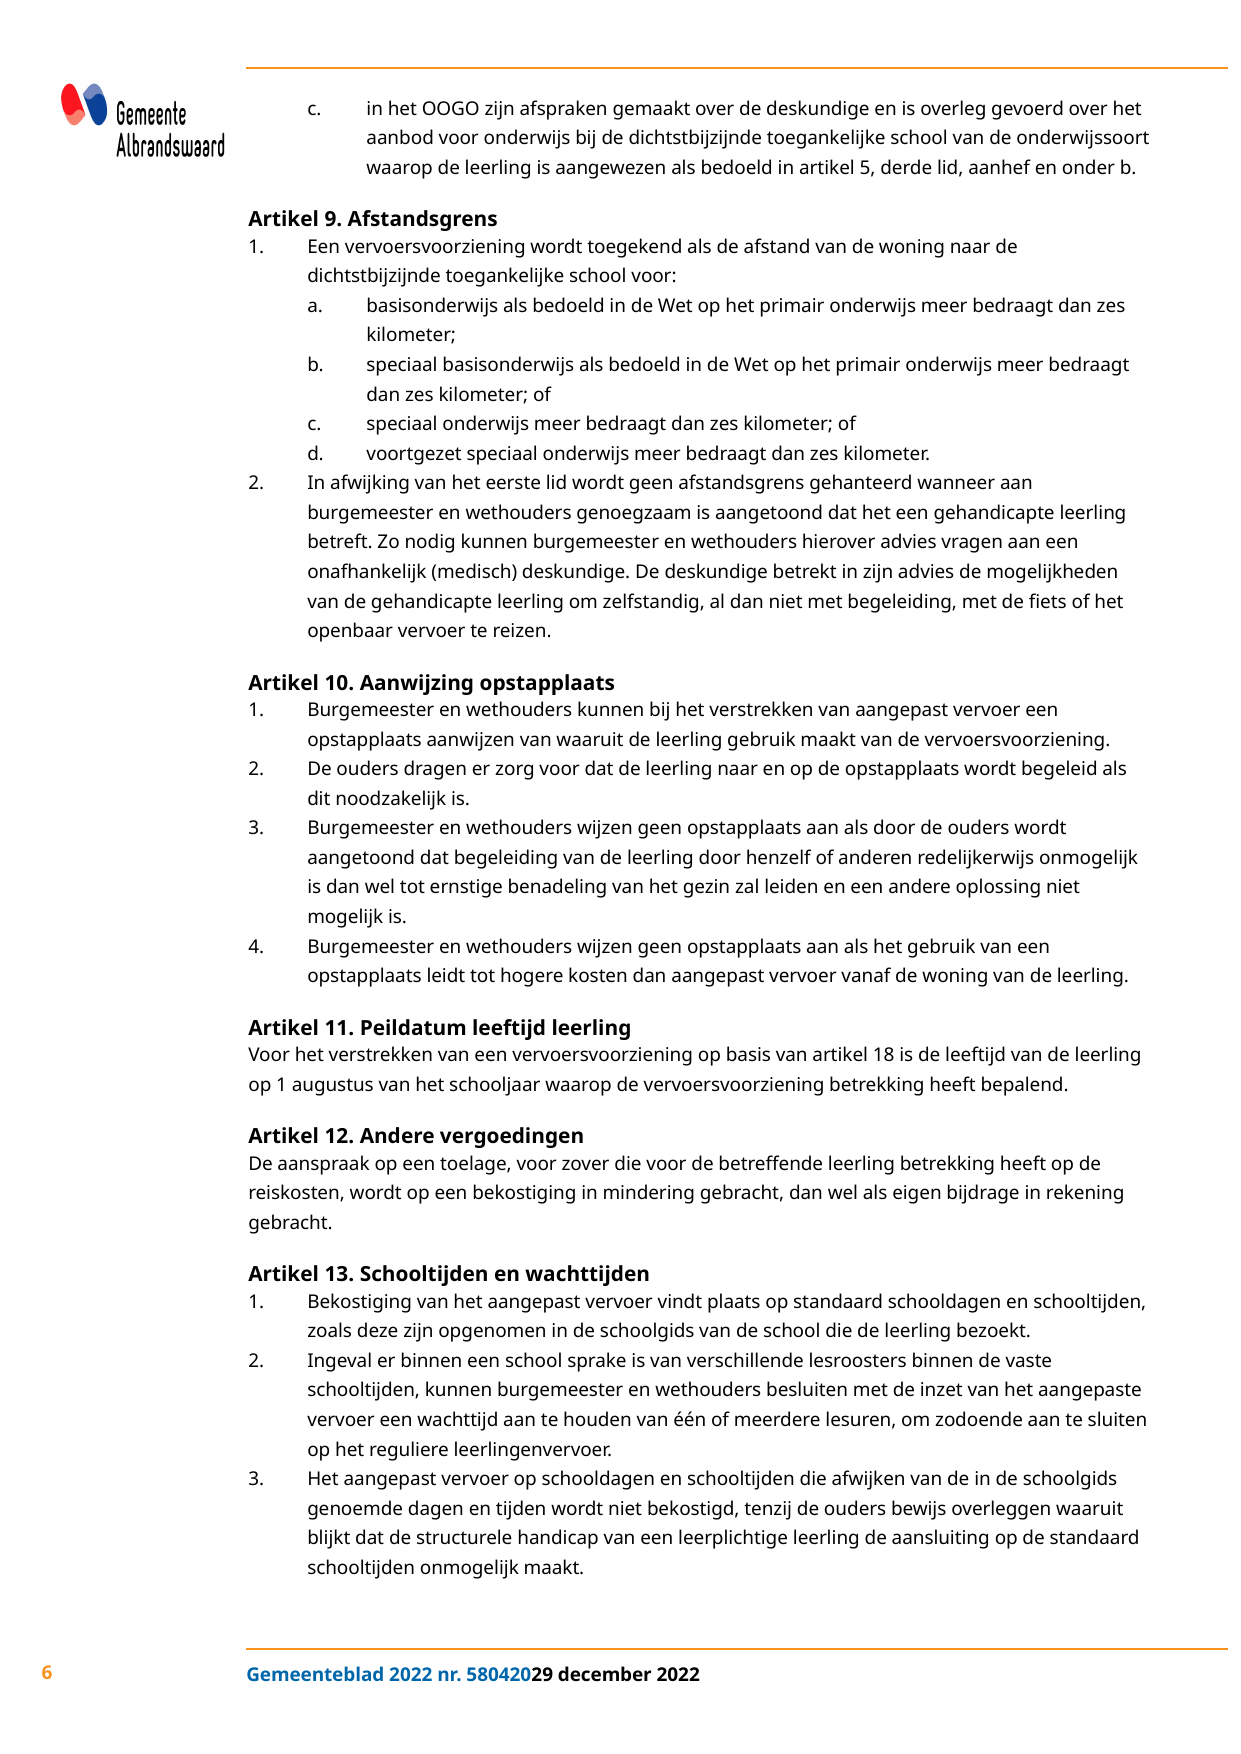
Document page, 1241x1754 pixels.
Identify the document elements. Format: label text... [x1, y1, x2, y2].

text De aanspraak op een toelage, voor zover die voor de betreffende leerling betrekking heeft op de reiskosten, wordt op een bekostiging in mindering gebracht, dan wel als eigen bijdrage in rekening gebracht. [248, 1150, 1152, 1235]
text Artikel 9. Afstandsgrens [248, 204, 1152, 233]
list De ouders dragen er zorg voor dat de leerling naar en op de opstapplaats wordt begeleid als dit noodzakelijk is. [248, 755, 1152, 811]
list Burgemeester en wethouders kunnen bij het verstrekken van aangepast vervoer een opstapplaats aanwijzen van waaruit de leerling gebruik maakt van de vervoersvoorziening. [248, 696, 1152, 752]
list Bekostiging van het aangepast vervoer vindt plaats op standaard schooldagen en schooltijden, zoals deze zijn opgenomen in de schoolgids van de school die de leerling bezoekt. [248, 1288, 1152, 1343]
text Artikel 10. Aanwijzing opstapplaats [248, 668, 1152, 696]
list in het OOGO zijn afspraken gemaakt over de deskundige en is overleg gevoerd over het aanbod voor onderwijs bij de dichtstbijzijnde toegankelijke school van de onderwijssoort waarop de leerling is aangewezen als bedoeld in artikel 5, derde lid, aanhef en onder b. [307, 95, 1152, 180]
list Burgemeester en wethouders wijzen geen opstapplaats aan als het gebruik van een opstapplaats leidt tot hogere kosten dan aangepast vervoer vanaf de woning van de leerling. [248, 933, 1152, 988]
list Het aangepast vervoer op schooldagen en schooltijden die afwijken van de in de schoolgids genoemde dagen en tijden wordt niet bekostigd, tenzij de ouders bewijs overleggen waaruit blijkt dat de structurele handicap van een leerplichtige leerling de aansluiting op de standaard schooltijden onmogelijk maakt. [248, 1465, 1152, 1580]
text Artikel 13. Schooltijden en wachttijden [248, 1259, 1152, 1288]
list Ingeval er binnen een school sprake is van verschillende lesroosters binnen de vaste schooltijden, kunnen burgemeester en wethouders besluiten met de inzet van het aangepaste vervoer een wachttijd aan te houden van één of meerdere lesuren, om zodoende aan te sluiten op het reguliere leerlingenvervoer. [248, 1347, 1152, 1461]
list In afwijking van het eerste lid wordt geen afstandsgrens gehanteerd wanneer aan burgemeester en wethouders genoegzaam is aangetoond dat het een gehandicapte leerling betreft. Zo nodig kunnen burgemeester en wethouders hierover advies vragen aan een onafhankelijk (medisch) deskundige. De deskundige betrekt in zijn advies de mogelijkheden van de gehandicapte leerling om zelfstandig, al dan niet met begeleiding, met de fiets of het openbaar vervoer te reizen. [248, 469, 1152, 643]
list speciaal onderwijs meer bedraagt dan zes kilometer; of [307, 410, 1152, 436]
list speciaal basisonderwijs als bedoeld in de Wet op het primair onderwijs meer bedraagt dan zes kilometer; of [307, 351, 1152, 406]
list voortgezet speciaal onderwijs meer bedraagt dan zes kilometer. [307, 440, 1152, 466]
list basisonderwijs als bedoeld in de Wet op het primair onderwijs meer bedraagt dan zes kilometer; [307, 292, 1152, 347]
text Voor het verstrekken van een vervoersvoorziening op basis van artikel 18 is de leeftijd van de leerling op 1 augustus van het schooljaar waarop de vervoersvoorziening betrekking heeft bepalend. [248, 1041, 1152, 1097]
list Burgemeester en wethouders wijzen geen opstapplaats aan als door de ouders wordt aangetoond dat begeleiding van de leerling door henzelf of anderen redelijkerwijs onmogelijk is dan wel tot ernstige benadeling van het gezin zal leiden en een andere oplossing niet mogelijk is. [248, 814, 1152, 929]
picture [41, 47, 231, 172]
text Artikel 12. Andere vergoedingen [248, 1121, 1152, 1150]
list Een vervoersvoorziening wordt toegekend als de afstand van de woning naar de dichtstbijzijnde toegankelijke school voor: [248, 233, 1152, 288]
text Artikel 11. Peildatum leeftijd leerling [248, 1013, 1152, 1041]
